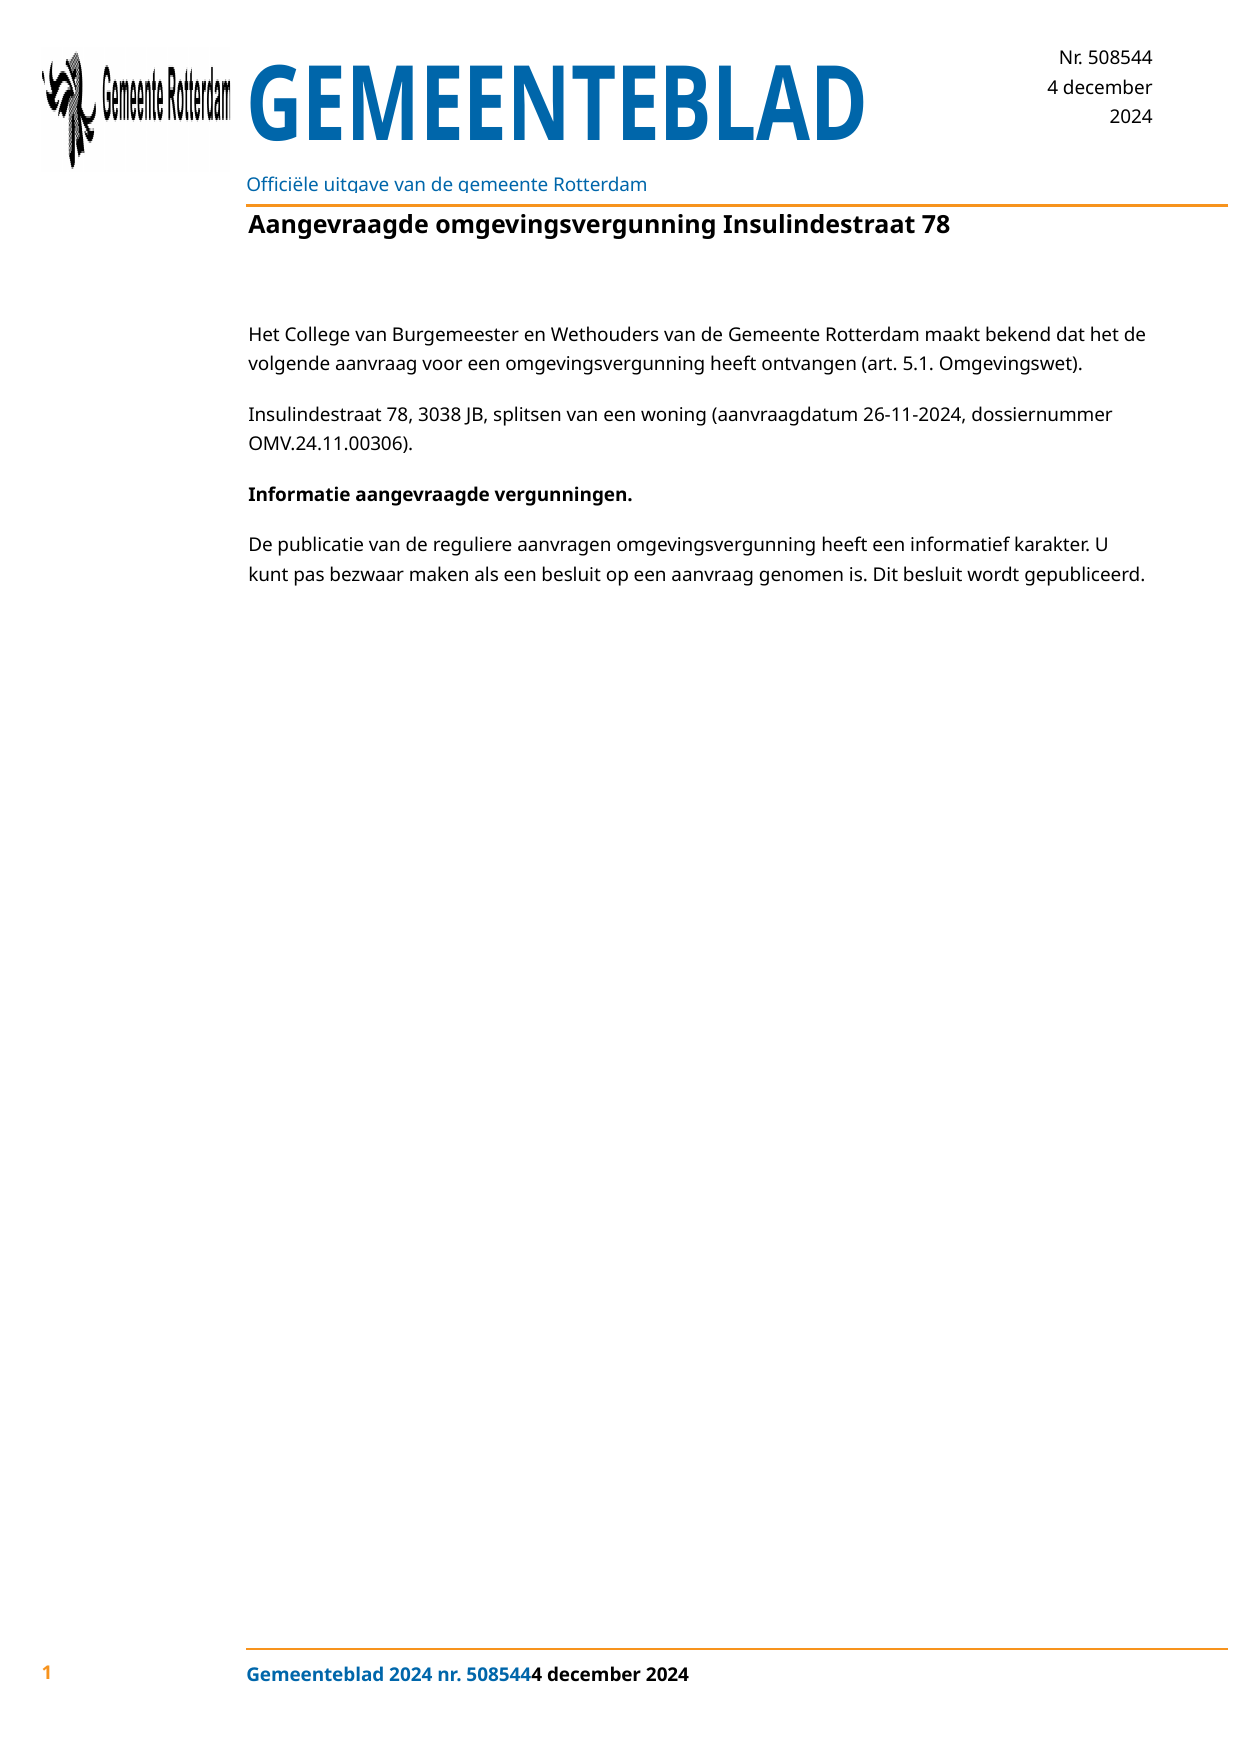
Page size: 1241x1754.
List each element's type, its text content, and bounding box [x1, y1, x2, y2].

text Insulindestraat 78, 3038 JB, splitsen van een woning (aanvraagdatum 26-11-2024, dossiernummer OMV.24.11.00306). [248, 401, 1152, 456]
text De publicatie van de reguliere aanvragen omgevingsvergunning heeft een informatief karakter. U kunt pas bezwaar maken als een besluit op een aanvraag genomen is. Dit besluit wordt gepubliceerd. [248, 531, 1152, 586]
picture [41, 47, 231, 172]
text Het College van Burgemeester en Wethouders van de Gemeente Rotterdam maakt bekend dat het de volgende aanvraag voor een omgevingsvergunning heeft ontvangen (art. 5.1. Omgevingswet). [248, 321, 1152, 376]
text Aangevraagde omgevingsvergunning Insulindestraat 78 [248, 207, 1152, 241]
text Informatie aangevraagde vergunningen. [248, 481, 1152, 506]
